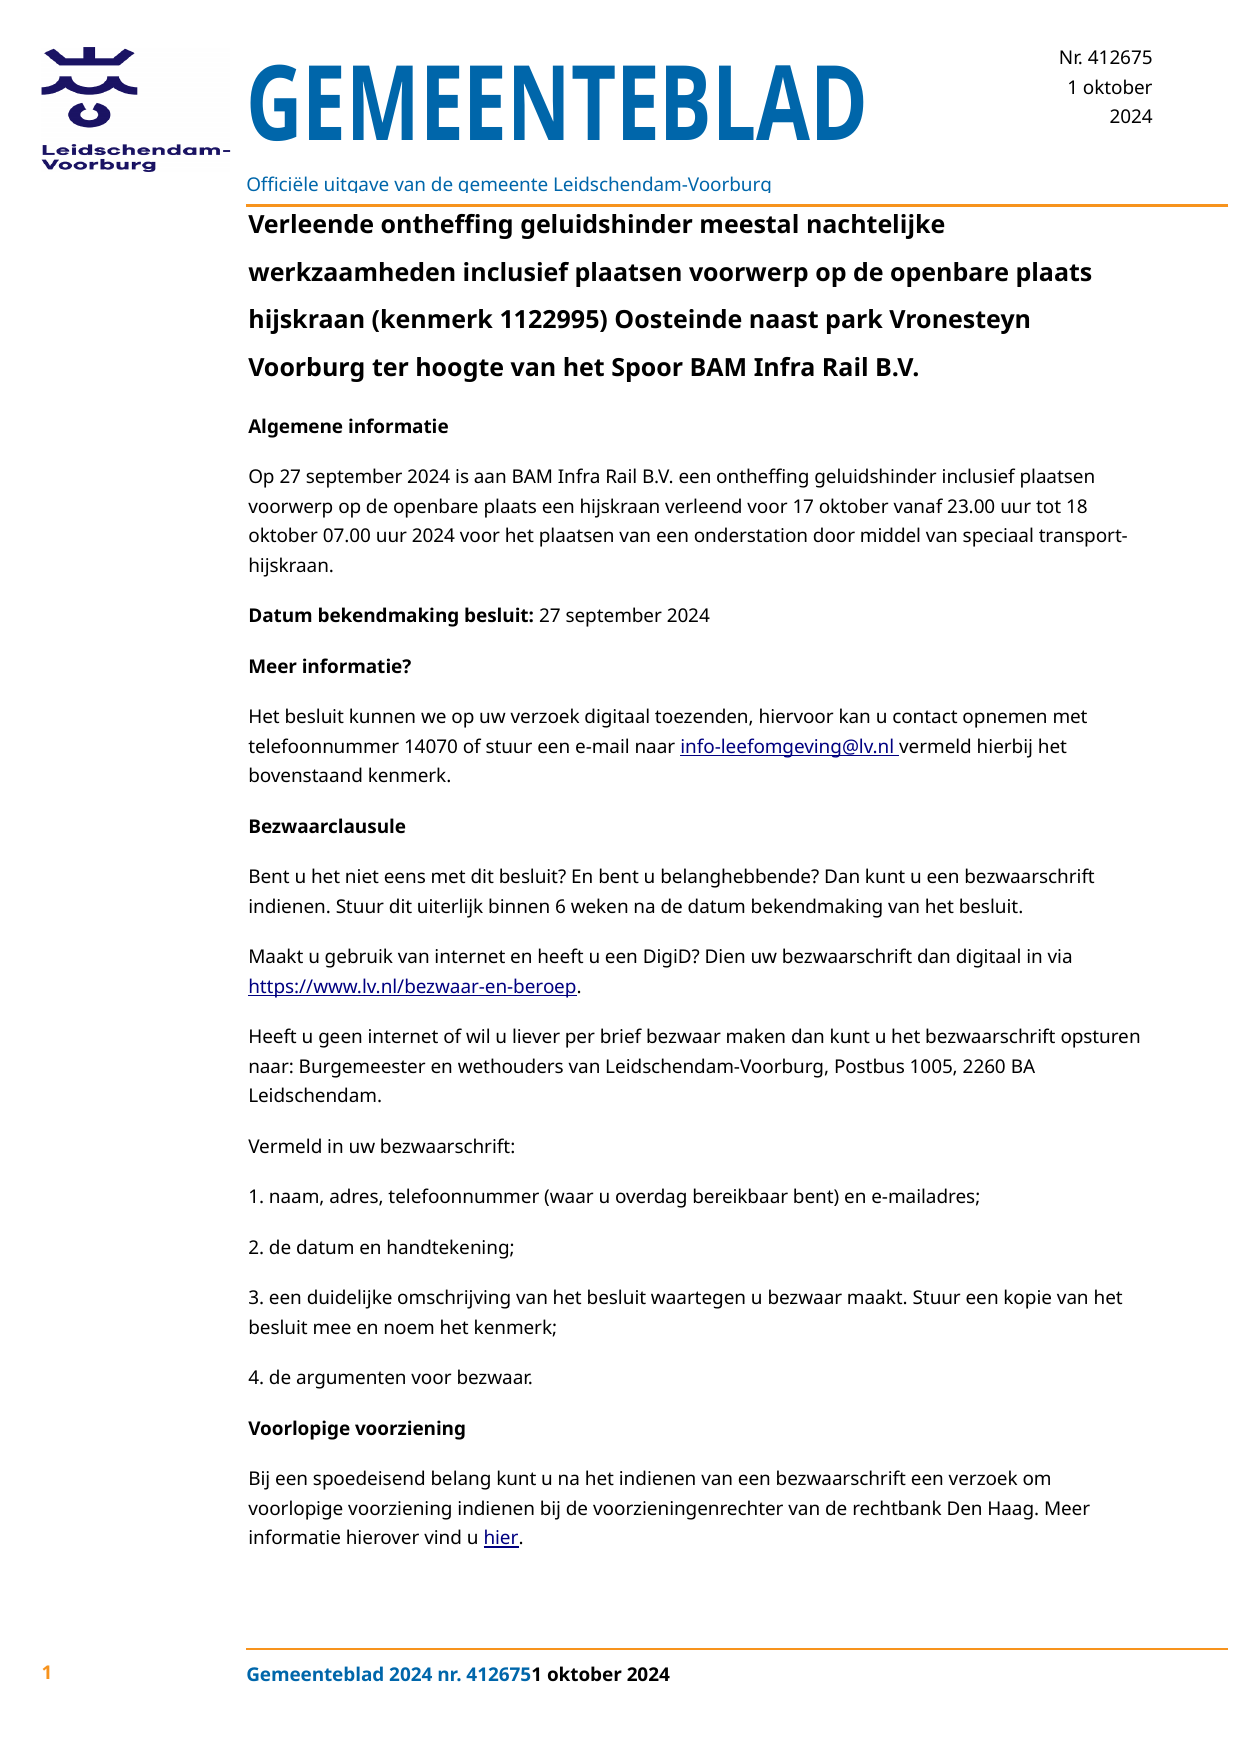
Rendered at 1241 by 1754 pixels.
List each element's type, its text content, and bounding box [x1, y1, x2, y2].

text Heeft u geen internet of wil u liever per brief bezwaar maken dan kunt u het bezwaarschrift opsturen naar: Burgemeester en wethouders van Leidschendam-Voorburg, Postbus 1005, 2260 BA Leidschendam. [248, 1023, 1152, 1108]
text Verleende ontheffing geluidshinder meestal nachtelijke werkzaamheden inclusief plaatsen voorwerp op de openbare plaats hijskraan (kenmerk 1122995) Oosteinde naast park Vronesteyn Voorburg ter hoogte van het Spoor BAM Infra Rail B.V. [248, 207, 1152, 384]
text Meer informatie? [248, 653, 1152, 679]
text 1. naam, adres, telefoonnummer (waar u overdag bereikbaar bent) en e-mailadres; [248, 1183, 1152, 1209]
text Voorlopige voorziening [248, 1415, 1152, 1441]
picture [41, 47, 231, 172]
text Op 27 september 2024 is aan BAM Infra Rail B.V. een ontheffing geluidshinder inclusief plaatsen voorwerp op de openbare plaats een hijskraan verleend voor 17 oktober vanaf 23.00 uur tot 18 oktober 07.00 uur 2024 voor het plaatsen van een onderstation door middel van speciaal transport-hijskraan. [248, 463, 1152, 578]
text Datum bekendmaking besluit: 27 september 2024 [248, 603, 1152, 628]
text Algemene informatie [248, 413, 1152, 439]
text 3. een duidelijke omschrijving van het besluit waartegen u bezwaar maakt. Stuur een kopie van het besluit mee en noem het kenmerk; [248, 1284, 1152, 1340]
text Het besluit kunnen we op uw verzoek digitaal toezenden, hiervoor kan u contact opnemen met telefoonnummer 14070 of stuur een e-mail naar info-leefomgeving@lv.nl vermeld hierbij het bovenstaand kenmerk. [248, 703, 1152, 788]
text Bezwaarclausule [248, 813, 1152, 839]
text Vermeld in uw bezwaarschrift: [248, 1133, 1152, 1159]
text Maakt u gebruik van internet en heeft u een DigiD? Dien uw bezwaarschrift dan digitaal in via https://www.lv.nl/bezwaar-en-beroep. [248, 943, 1152, 999]
text 2. de datum en handtekening; [248, 1234, 1152, 1260]
text 4. de argumenten voor bezwaar. [248, 1364, 1152, 1390]
text Bent u het niet eens met dit besluit? En bent u belanghebbende? Dan kunt u een bezwaarschrift indienen. Stuur dit uiterlijk binnen 6 weken na de datum bekendmaking van het besluit. [248, 863, 1152, 919]
text Bij een spoedeisend belang kunt u na het indienen van een bezwaarschrift een verzoek om voorlopige voorziening indienen bij de voorzieningenrechter van de rechtbank Den Haag. Meer informatie hierover vind u hier. [248, 1465, 1152, 1550]
